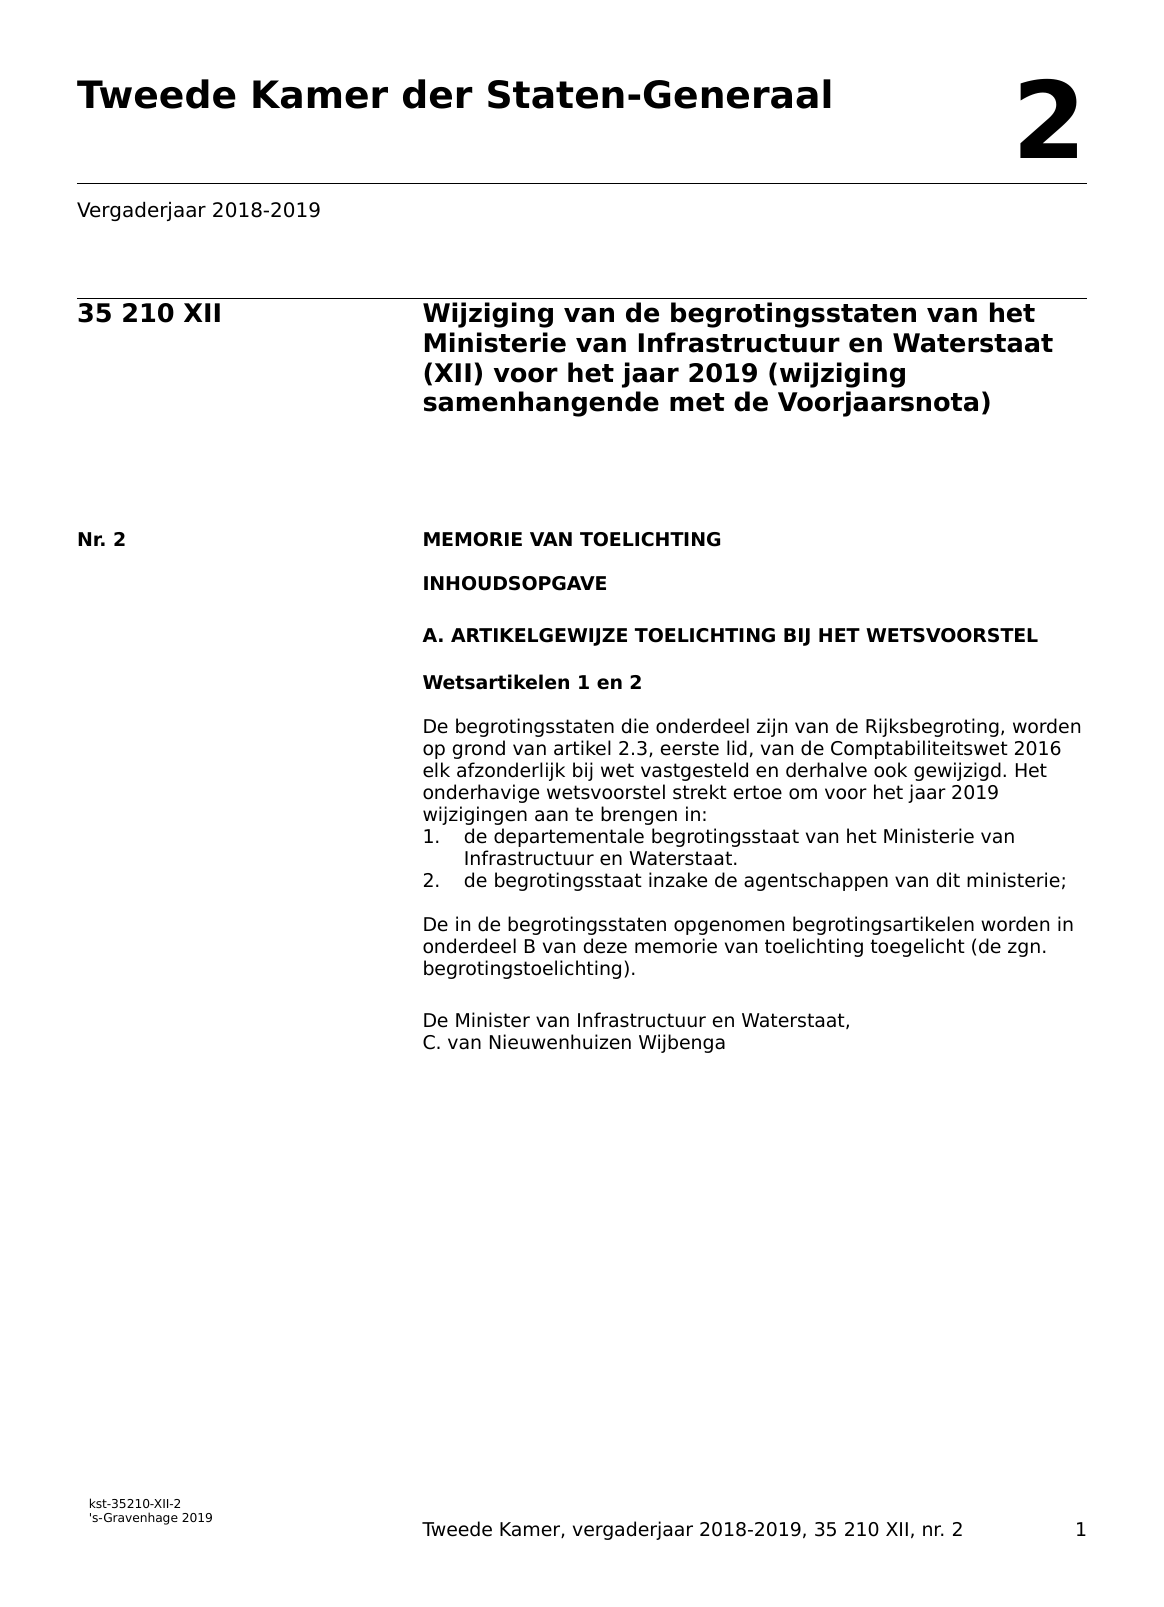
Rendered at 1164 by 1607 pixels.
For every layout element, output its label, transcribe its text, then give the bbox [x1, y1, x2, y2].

subtitle 35 210 XII Wijziging van de begrotingsstaten van het Ministerie van Infrastructuur en Waterstaat (XII) voor het jaar 2019 (wijziging samenhangende met de Voorjaarsnota) [77, 299, 1087, 418]
text De Minister van Infrastructuur en Waterstaat, C. van Nieuwenhuizen Wijbenga [422, 1010, 1087, 1054]
table_header Tweede Kamer der Staten-Generaal [77, 59, 886, 183]
subtitle Wetsartikelen 1 en 2 [422, 672, 1087, 694]
text De in de begrotingsstaten opgenomen begrotingsartikelen worden in onderdeel B van deze memorie van toelichting toegelicht (de zgn. begrotingstoelichting). [422, 914, 1087, 980]
text De begrotingsstaten die onderdeel zijn van de Rijksbegroting, worden op grond van artikel 2.3, eerste lid, van de Comptabiliteitswet 2016 elk afzonderlijk bij wet vastgesteld en derhalve ook gewijzigd. Het onderhavige wetsvoorstel strekt ertoe om voor het jaar 2019 wijzigingen aan te brengen in: [422, 716, 1087, 826]
text 's-Gravenhage 2019 [88, 1511, 323, 1525]
text 2. de begrotingsstaat inzake de agentschappen van dit ministerie; [422, 870, 1087, 892]
subtitle Nr. 2 MEMORIE VAN TOELICHTING [77, 529, 1087, 551]
table_header 2 [886, 59, 1087, 183]
subtitle A. ARTIKELGEWIJZE TOELICHTING BIJ HET WETSVOORSTEL [422, 625, 1087, 647]
text 1. de departementale begrotingsstaat van het Ministerie van Infrastructuur en Waterstaat. [422, 826, 1087, 870]
subtitle INHOUDSOPGAVE [422, 573, 1087, 595]
table_cell Vergaderjaar 2018-2019 [77, 184, 1087, 298]
text kst-35210-XII-2 [88, 1497, 323, 1511]
